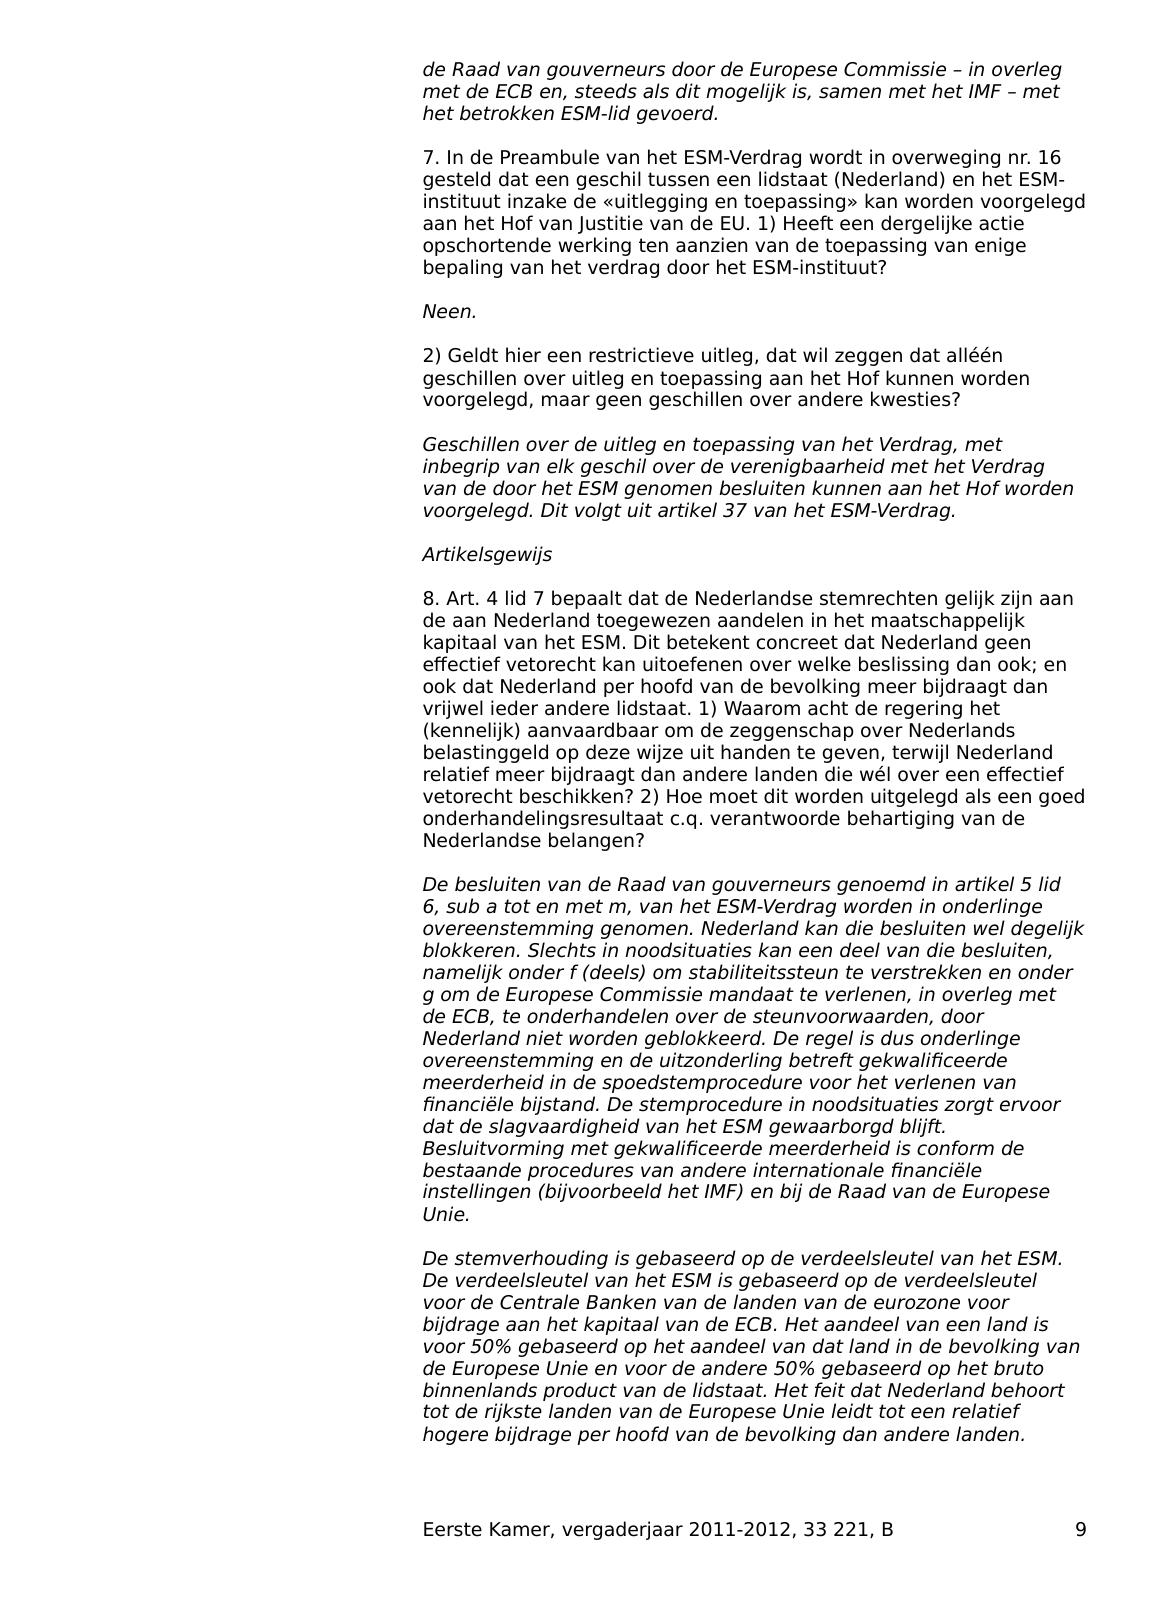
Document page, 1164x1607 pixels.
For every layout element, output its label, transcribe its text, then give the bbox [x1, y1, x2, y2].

subtitle Artikelsgewijs [422, 544, 1087, 566]
text De stemverhouding is gebaseerd op de verdeelsleutel van het ESM. De verdeelsleutel van het ESM is gebaseerd op de verdeelsleutel voor de Centrale Banken van de landen van de eurozone voor bijdrage aan het kapitaal van de ECB. Het aandeel van een land is voor 50% gebaseerd op het aandeel van dat land in de bevolking van de Europese Unie en voor de andere 50% gebaseerd op het bruto binnenlands product van de lidstaat. Het feit dat Nederland behoort tot de rijkste landen van de Europese Unie leidt tot een relatief hogere bijdrage per hoofd van de bevolking dan andere landen. [422, 1248, 1087, 1445]
text 7. In de Preambule van het ESM-Verdrag wordt in overweging nr. 16 gesteld dat een geschil tussen een lidstaat (Nederland) en het ESM-instituut inzake de «uitlegging en toepassing» kan worden voorgelegd aan het Hof van Justitie van de EU. 1) Heeft een dergelijke actie opschortende werking ten aanzien van de toepassing van enige bepaling van het verdrag door het ESM-instituut? [422, 147, 1087, 279]
text Geschillen over de uitleg en toepassing van het Verdrag, met inbegrip van elk geschil over de verenigbaarheid met het Verdrag van de door het ESM genomen besluiten kunnen aan het Hof worden voorgelegd. Dit volgt uit artikel 37 van het ESM-Verdrag. [422, 433, 1087, 521]
text Neen. [422, 301, 1087, 323]
text 2) Geldt hier een restrictieve uitleg, dat wil zeggen dat alléén geschillen over uitleg en toepassing aan het Hof kunnen worden voorgelegd, maar geen geschillen over andere kwesties? [422, 345, 1087, 411]
text de Raad van gouverneurs door de Europese Commissie – in overleg met de ECB en, steeds als dit mogelijk is, samen met het IMF – met het betrokken ESM-lid gevoerd. [422, 59, 1087, 125]
text 8. Art. 4 lid 7 bepaalt dat de Nederlandse stemrechten gelijk zijn aan de aan Nederland toegewezen aandelen in het maatschappelijk kapitaal van het ESM. Dit betekent concreet dat Nederland geen effectief vetorecht kan uitoefenen over welke beslissing dan ook; en ook dat Nederland per hoofd van de bevolking meer bijdraagt dan vrijwel ieder andere lidstaat. 1) Waarom acht de regering het (kennelijk) aanvaardbaar om de zeggenschap over Nederlands belastinggeld op deze wijze uit handen te geven, terwijl Nederland relatief meer bijdraagt dan andere landen die wél over een effectief vetorecht beschikken? 2) Hoe moet dit worden uitgelegd als een goed onderhandelingsresultaat c.q. verantwoorde behartiging van de Nederlandse belangen? [422, 588, 1087, 852]
text De besluiten van de Raad van gouverneurs genoemd in artikel 5 lid 6, sub a tot en met m, van het ESM-Verdrag worden in onderlinge overeenstemming genomen. Nederland kan die besluiten wel degelijk blokkeren. Slechts in noodsituaties kan een deel van die besluiten, namelijk onder f (deels) om stabiliteitssteun te verstrekken en onder g om de Europese Commissie mandaat te verlenen, in overleg met de ECB, te onderhandelen over de steunvoorwaarden, door Nederland niet worden geblokkeerd. De regel is dus onderlinge overeenstemming en de uitzonderling betreft gekwalificeerde meerderheid in de spoedstemprocedure voor het verlenen van financiële bijstand. De stemprocedure in noodsituaties zorgt ervoor dat de slagvaardigheid van het ESM gewaarborgd blijft. Besluitvorming met gekwalificeerde meerderheid is conform de bestaande procedures van andere internationale financiële instellingen (bijvoorbeeld het IMF) en bij de Raad van de Europese Unie. [422, 874, 1087, 1225]
